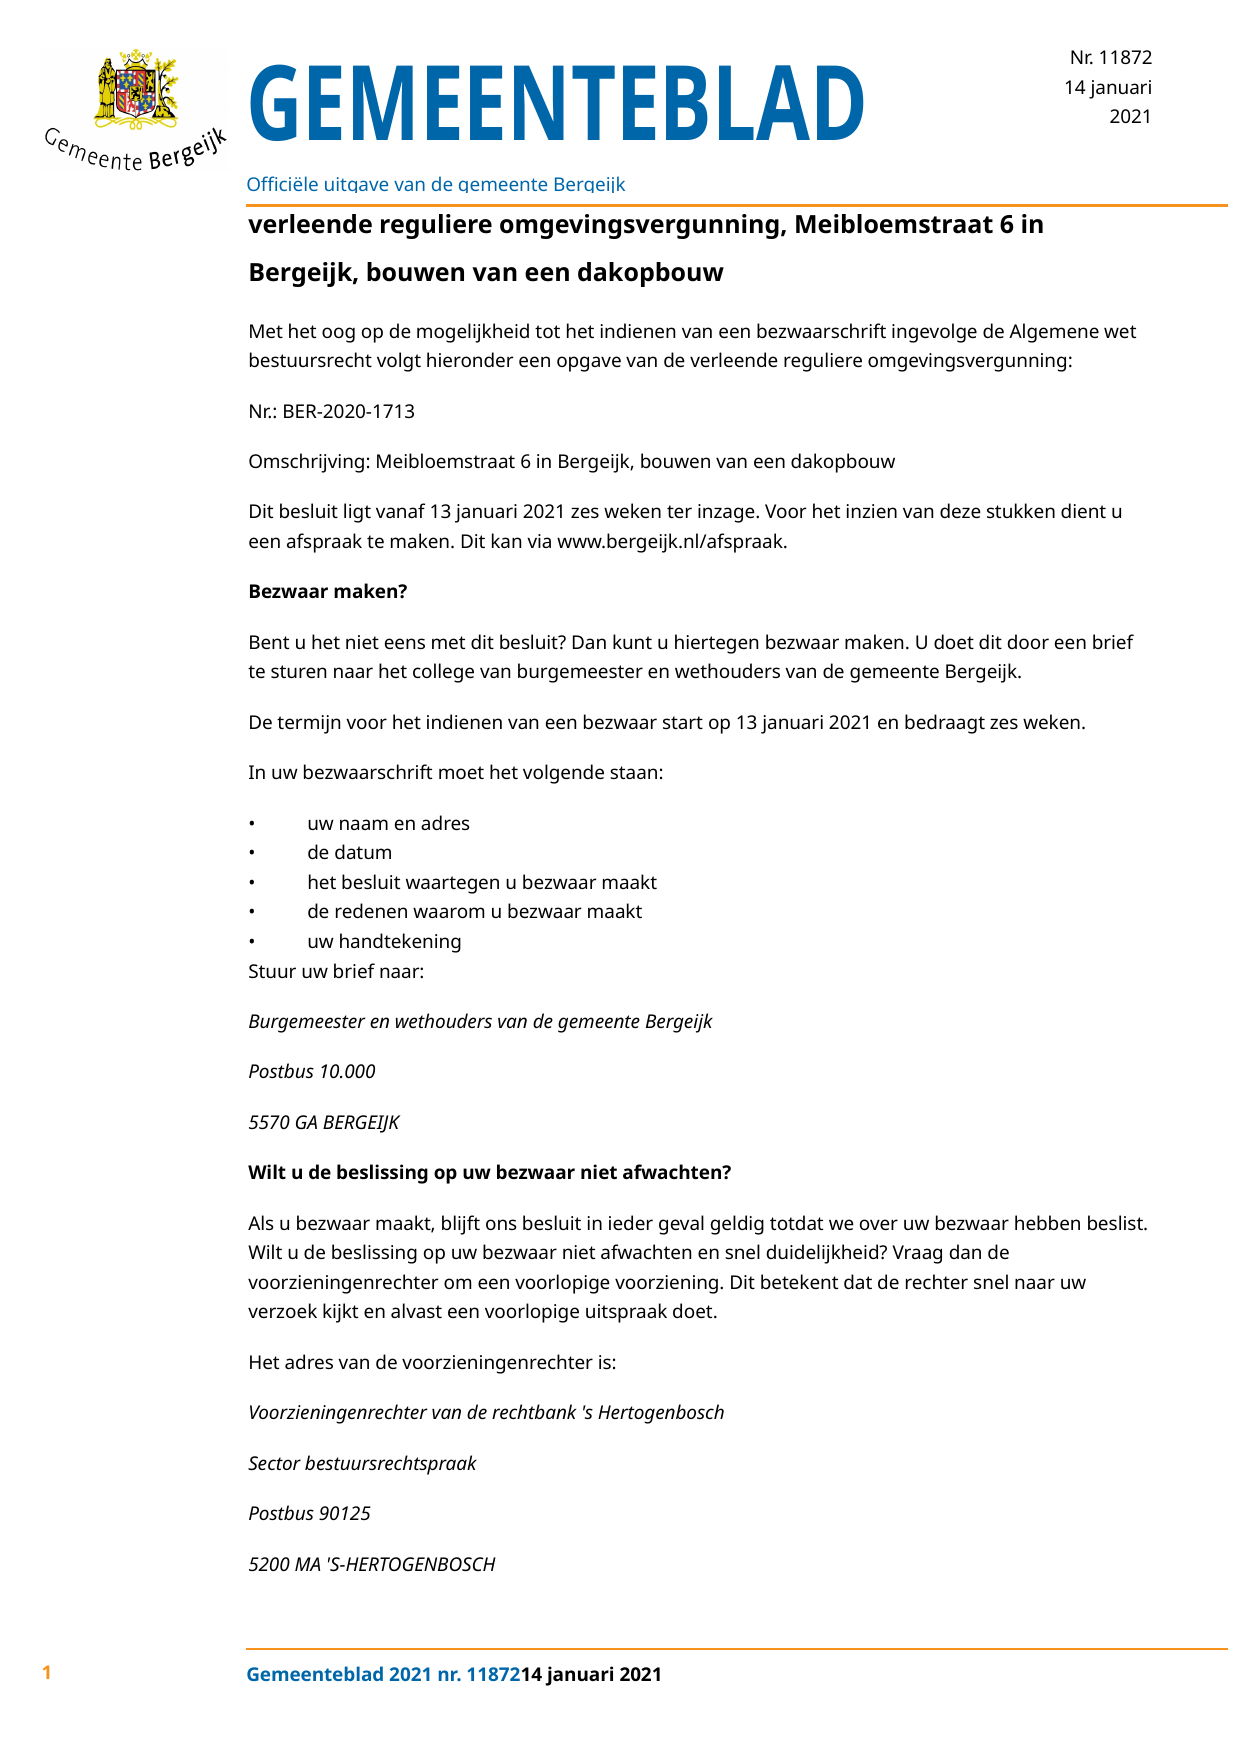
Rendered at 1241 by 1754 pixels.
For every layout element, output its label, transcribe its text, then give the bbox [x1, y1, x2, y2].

text Sector bestuursrechtspraak [248, 1450, 1152, 1476]
text De termijn voor het indienen van een bezwaar start op 13 januari 2021 en bedraagt zes weken. [248, 709, 1152, 735]
text Dit besluit ligt vanaf 13 januari 2021 zes weken ter inzage. Voor het inzien van deze stukken dient u een afspraak te maken. Dit kan via www.bergeijk.nl/afspraak. [248, 499, 1152, 554]
text Het adres van de voorzieningenrechter is: [248, 1349, 1152, 1375]
text Wilt u de beslissing op uw bezwaar niet afwachten? [248, 1159, 1152, 1185]
text Als u bezwaar maakt, blijft ons besluit in ieder geval geldig totdat we over uw bezwaar hebben beslist. Wilt u de beslissing op uw bezwaar niet afwachten en snel duidelijkheid? Vraag dan de voorzieningenrechter om een voorlopige voorziening. Dit betekent dat de rechter snel naar uw verzoek kijkt en alvast een voorlopige uitspraak doet. [248, 1210, 1152, 1324]
list het besluit waartegen u bezwaar maakt [248, 869, 1152, 895]
text Omschrijving: Meibloemstraat 6 in Bergeijk, bouwen van een dakopbouw [248, 448, 1152, 474]
text Bezwaar maken? [248, 579, 1152, 604]
text Burgemeester en wethouders van de gemeente Bergeijk [248, 1008, 1152, 1034]
text In uw bezwaarschrift moet het volgende staan: [248, 759, 1152, 785]
list de datum [248, 839, 1152, 865]
text verleende reguliere omgevingsvergunning, Meibloemstraat 6 in Bergeijk, bouwen van een dakopbouw [248, 207, 1152, 288]
text 5570 GA BERGEIJK [248, 1109, 1152, 1135]
list uw naam en adres [248, 810, 1152, 836]
text Postbus 90125 [248, 1500, 1152, 1526]
text Voorzieningenrechter van de rechtbank 's Hertogenbosch [248, 1399, 1152, 1425]
text Bent u het niet eens met dit besluit? Dan kunt u hiertegen bezwaar maken. U doet dit door een brief te sturen naar het college van burgemeester en wethouders van de gemeente Bergeijk. [248, 629, 1152, 684]
list uw handtekening [248, 928, 1152, 954]
list de redenen waarom u bezwaar maakt [248, 899, 1152, 924]
text Nr.: BER-2020-1713 [248, 398, 1152, 424]
text Stuur uw brief naar: [248, 958, 1152, 984]
text Postbus 10.000 [248, 1059, 1152, 1084]
text Met het oog op de mogelijkheid tot het indienen van een bezwaarschrift ingevolge de Algemene wet bestuursrecht volgt hieronder een opgave van de verleende reguliere omgevingsvergunning: [248, 318, 1152, 373]
text 5200 MA 'S-HERTOGENBOSCH [248, 1551, 1152, 1577]
picture [41, 47, 231, 172]
